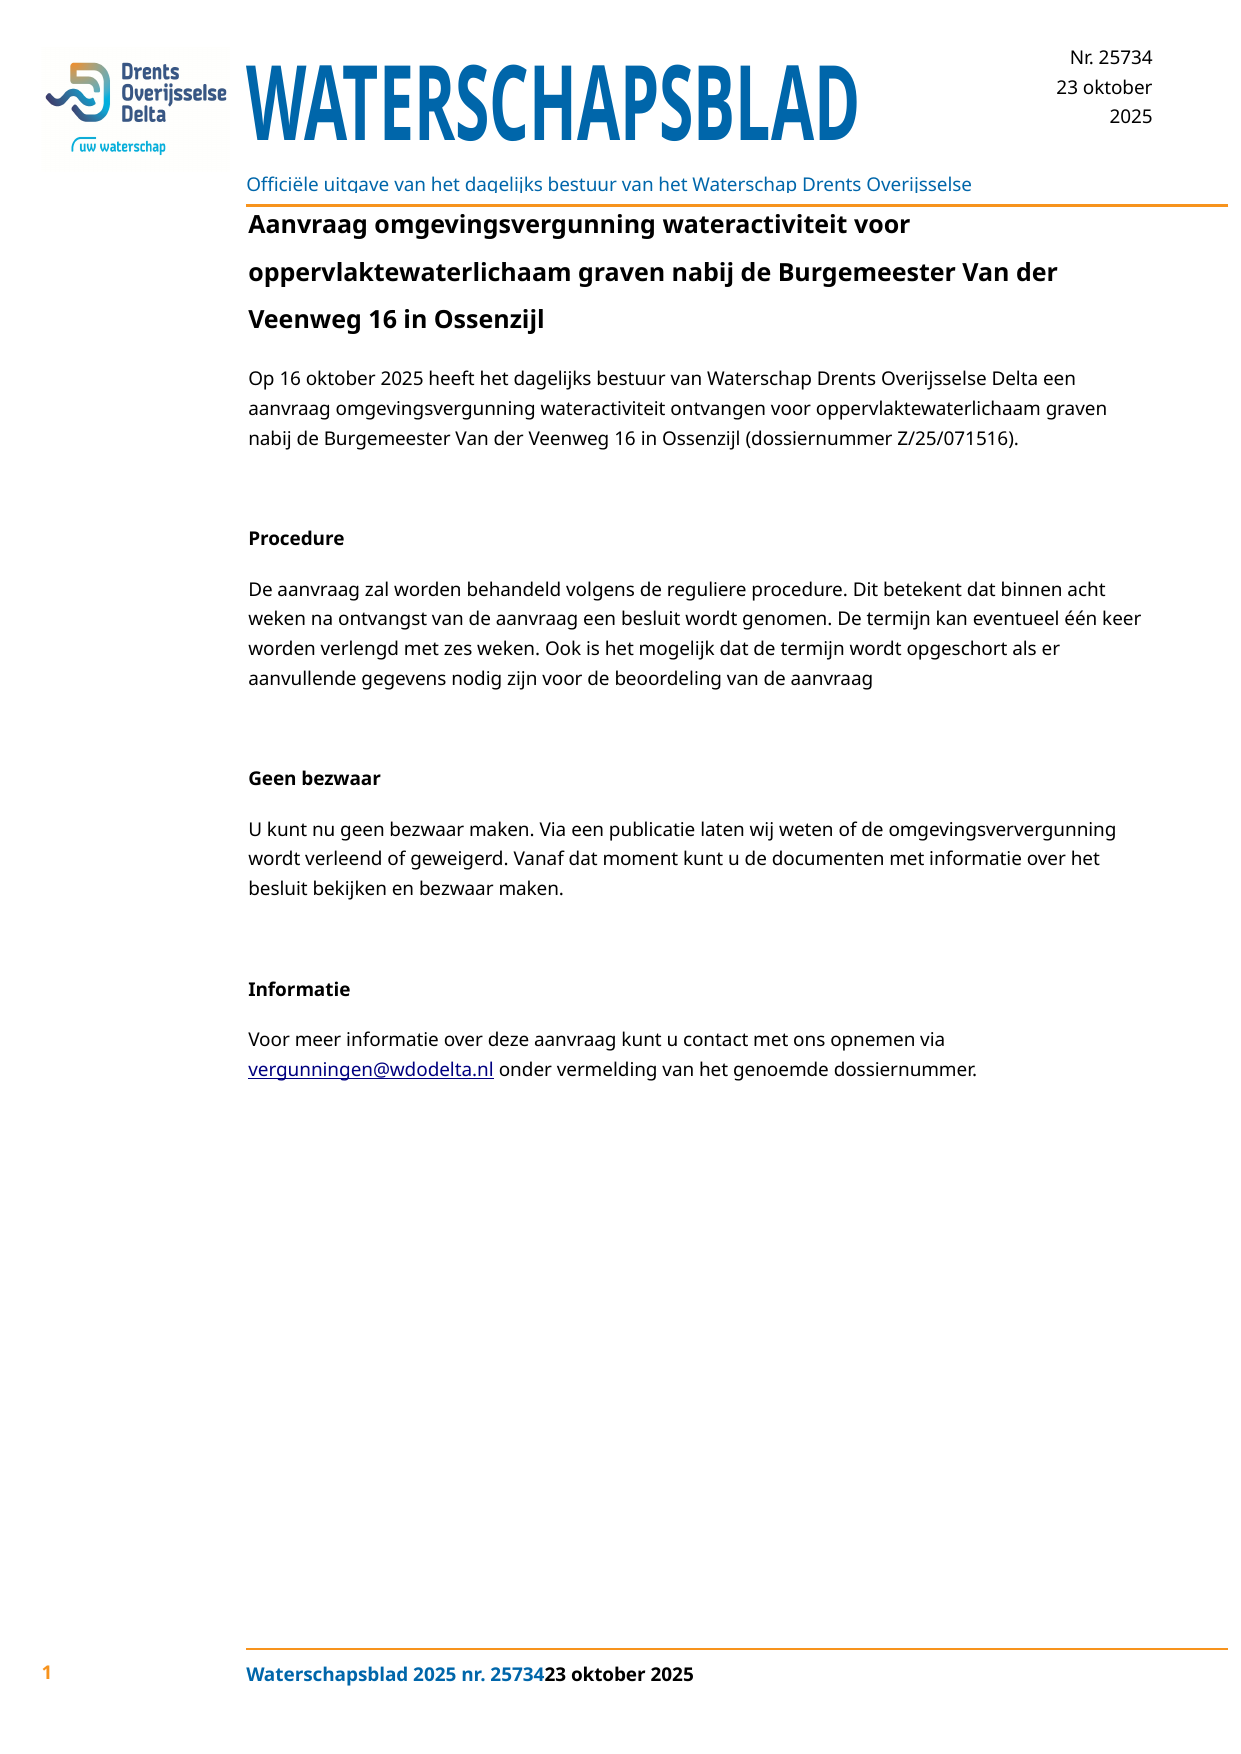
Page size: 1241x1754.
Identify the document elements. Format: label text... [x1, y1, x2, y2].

text Procedure [248, 526, 1152, 551]
text De aanvraag zal worden behandeld volgens de reguliere procedure. Dit betekent dat binnen acht weken na ontvangst van de aanvraag een besluit wordt genomen. De termijn kan eventueel één keer worden verlengd met zes weken. Ook is het mogelijk dat de termijn wordt opgeschort als er aanvullende gegevens nodig zijn voor de beoordeling van de aanvraag [248, 576, 1152, 690]
text Op 16 oktober 2025 heeft het dagelijks bestuur van Waterschap Drents Overijsselse Delta een aanvraag omgevingsvergunning wateractiviteit ontvangen voor oppervlaktewaterlichaam graven nabij de Burgemeester Van der Veenweg 16 in Ossenzijl (dossiernummer Z/25/071516). [248, 366, 1152, 450]
picture [41, 47, 231, 172]
text Informatie [248, 976, 1152, 1002]
text U kunt nu geen bezwaar maken. Via een publicatie laten wij weten of de omgevingsververgunning wordt verleend of geweigerd. Vanaf dat moment kunt u de documenten met informatie over het besluit bekijken en bezwaar maken. [248, 816, 1152, 901]
text Aanvraag omgevingsvergunning wateractiviteit voor oppervlaktewaterlichaam graven nabij de Burgemeester Van der Veenweg 16 in Ossenzijl [248, 207, 1152, 336]
text Voor meer informatie over deze aanvraag kunt u contact met ons opnemen via vergunningen@wdodelta.nl onder vermelding van het genoemde dossiernummer. [248, 1026, 1152, 1082]
text Geen bezwaar [248, 766, 1152, 791]
